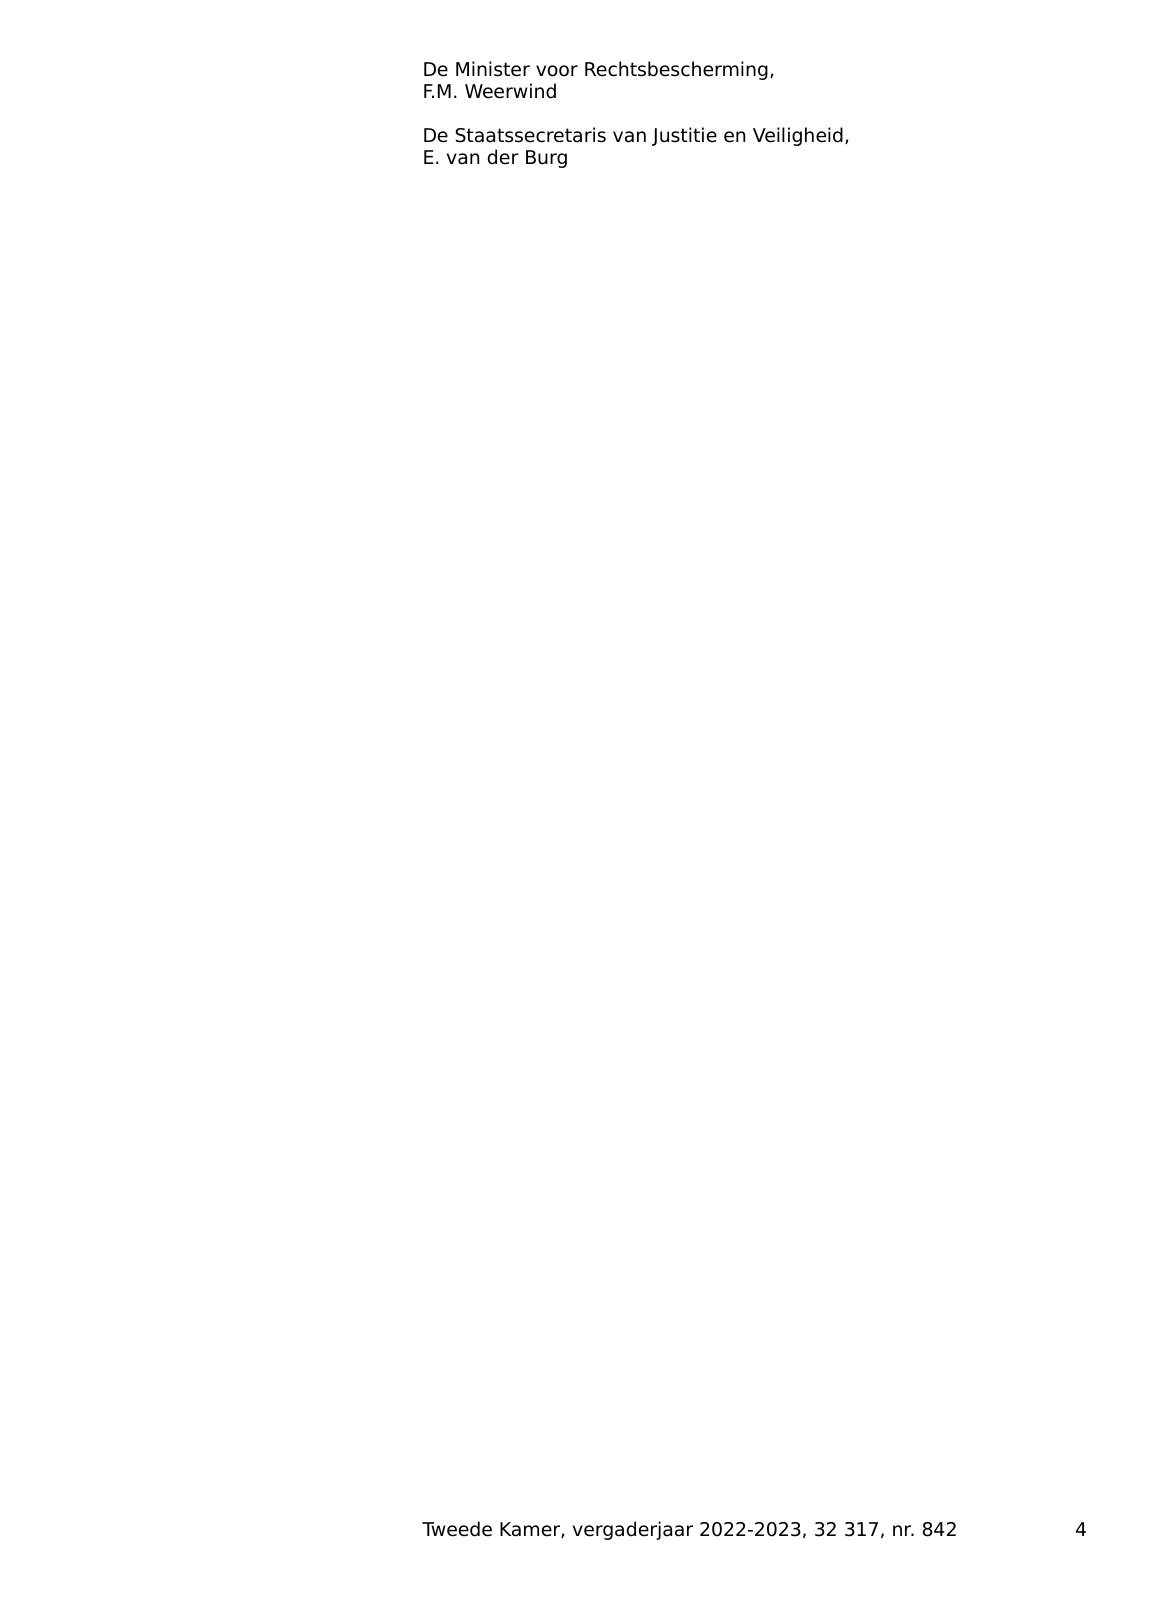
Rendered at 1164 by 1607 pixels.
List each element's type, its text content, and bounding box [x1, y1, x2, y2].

text De Minister voor Rechtsbescherming, F.M. Weerwind [422, 59, 1087, 103]
text De Staatssecretaris van Justitie en Veiligheid, E. van der Burg [422, 125, 1087, 169]
